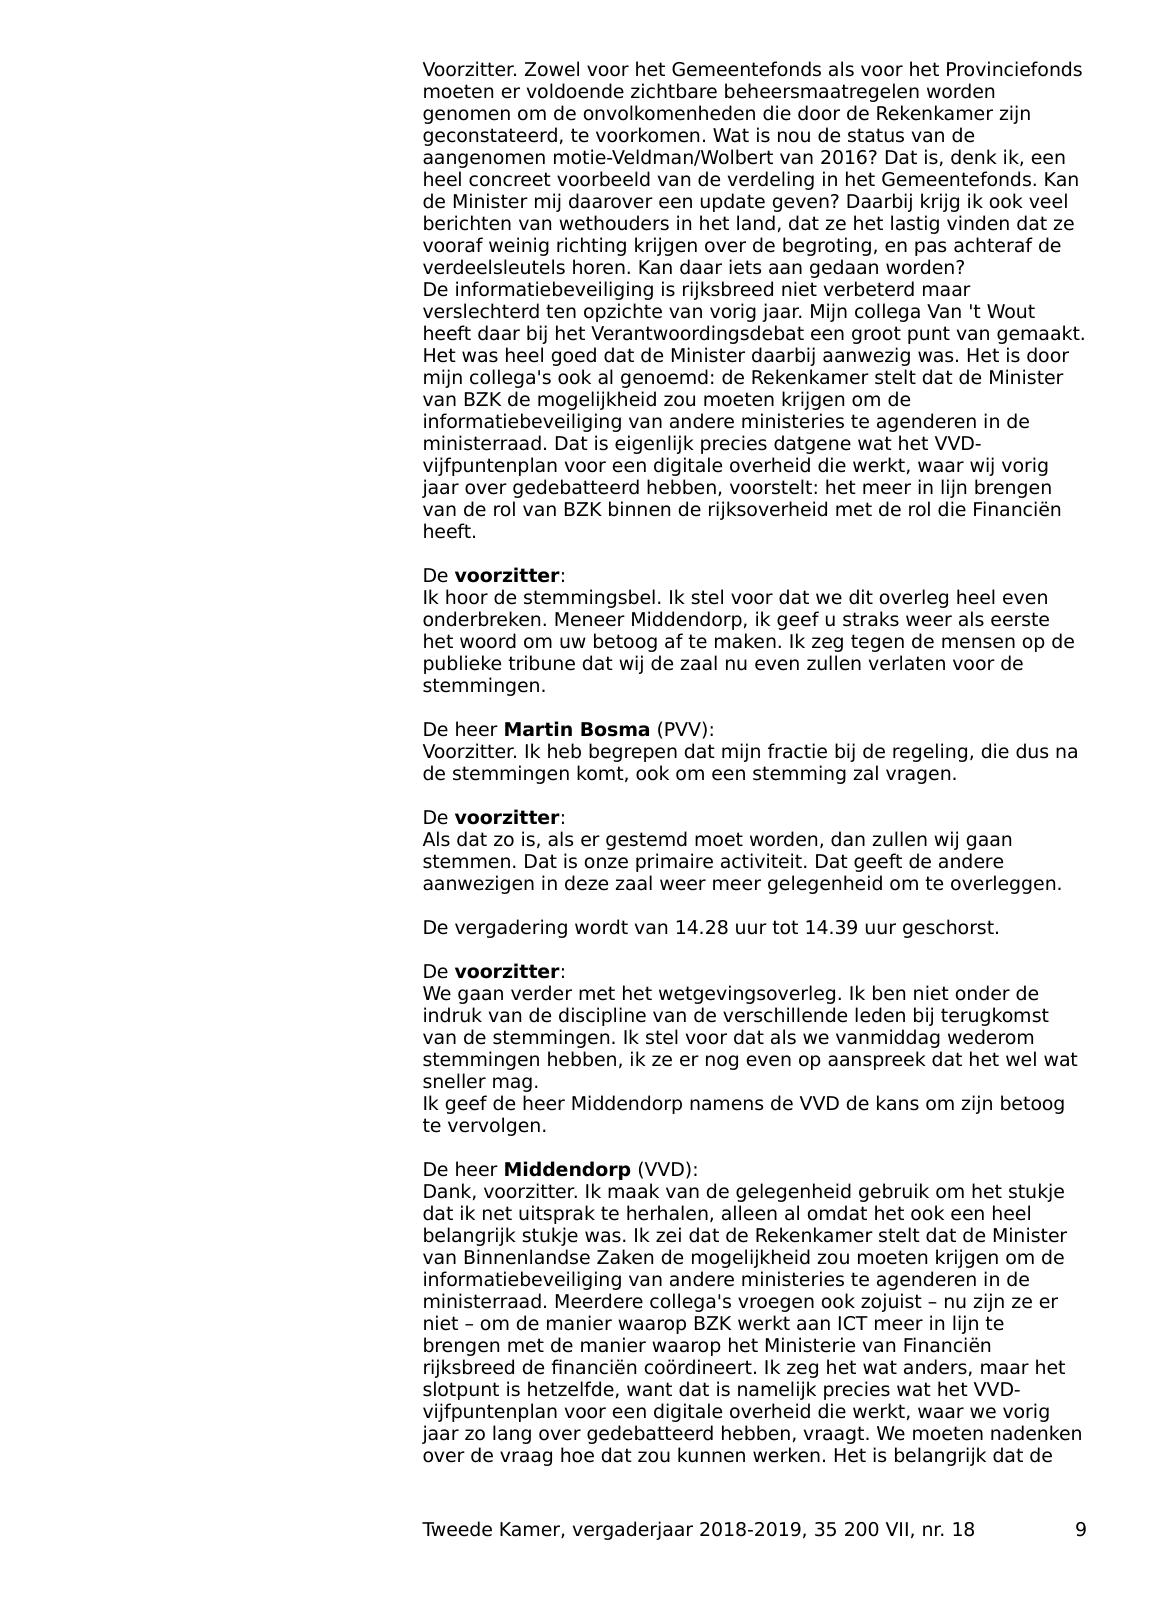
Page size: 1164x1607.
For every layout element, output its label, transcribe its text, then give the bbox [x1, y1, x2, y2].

text De heer Martin Bosma (PVV): [422, 719, 1087, 741]
text De heer Middendorp (VVD): [422, 1159, 1087, 1181]
text Voorzitter. Zowel voor het Gemeentefonds als voor het Provinciefonds moeten er voldoende zichtbare beheersmaatregelen worden genomen om de onvolkomenheden die door de Rekenkamer zijn geconstateerd, te voorkomen. Wat is nou de status van de aangenomen motie-Veldman/Wolbert van 2016? Dat is, denk ik, een heel concreet voorbeeld van de verdeling in het Gemeentefonds. Kan de Minister mij daarover een update geven? Daarbij krijg ik ook veel berichten van wethouders in het land, dat ze het lastig vinden dat ze vooraf weinig richting krijgen over de begroting, en pas achteraf de verdeelsleutels horen. Kan daar iets aan gedaan worden? [422, 59, 1087, 279]
text De vergadering wordt van 14.28 uur tot 14.39 uur geschorst. [422, 917, 1087, 939]
text De voorzitter: [422, 565, 1087, 587]
text Dank, voorzitter. Ik maak van de gelegenheid gebruik om het stukje dat ik net uitsprak te herhalen, alleen al omdat het ook een heel belangrijk stukje was. Ik zei dat de Rekenkamer stelt dat de Minister van Binnenlandse Zaken de mogelijkheid zou moeten krijgen om de informatiebeveiliging van andere ministeries te agenderen in de ministerraad. Meerdere collega's vroegen ook zojuist – nu zijn ze er niet – om de manier waarop BZK werkt aan ICT meer in lijn te brengen met de manier waarop het Ministerie van Financiën rijksbreed de financiën coördineert. Ik zeg het wat anders, maar het slotpunt is hetzelfde, want dat is namelijk precies wat het VVD-vijfpuntenplan voor een digitale overheid die werkt, waar we vorig jaar zo lang over gedebatteerd hebben, vraagt. We moeten nadenken over de vraag hoe dat zou kunnen werken. Het is belangrijk dat de [422, 1181, 1087, 1467]
text We gaan verder met het wetgevingsoverleg. Ik ben niet onder de indruk van de discipline van de verschillende leden bij terugkomst van de stemmingen. Ik stel voor dat als we vanmiddag wederom stemmingen hebben, ik ze er nog even op aanspreek dat het wel wat sneller mag. [422, 983, 1087, 1093]
text Voorzitter. Ik heb begrepen dat mijn fractie bij de regeling, die dus na de stemmingen komt, ook om een stemming zal vragen. [422, 741, 1087, 785]
text De informatiebeveiliging is rijksbreed niet verbeterd maar verslechterd ten opzichte van vorig jaar. Mijn collega Van 't Wout heeft daar bij het Verantwoordingsdebat een groot punt van gemaakt. Het was heel goed dat de Minister daarbij aanwezig was. Het is door mijn collega's ook al genoemd: de Rekenkamer stelt dat de Minister van BZK de mogelijkheid zou moeten krijgen om de informatiebeveiliging van andere ministeries te agenderen in de ministerraad. Dat is eigenlijk precies datgene wat het VVD-vijfpuntenplan voor een digitale overheid die werkt, waar wij vorig jaar over gedebatteerd hebben, voorstelt: het meer in lijn brengen van de rol van BZK binnen de rijksoverheid met de rol die Financiën heeft. [422, 279, 1087, 543]
text Ik geef de heer Middendorp namens de VVD de kans om zijn betoog te vervolgen. [422, 1093, 1087, 1137]
text De voorzitter: [422, 961, 1087, 983]
text Ik hoor de stemmingsbel. Ik stel voor dat we dit overleg heel even onderbreken. Meneer Middendorp, ik geef u straks weer als eerste het woord om uw betoog af te maken. Ik zeg tegen de mensen op de publieke tribune dat wij de zaal nu even zullen verlaten voor de stemmingen. [422, 587, 1087, 697]
text Als dat zo is, als er gestemd moet worden, dan zullen wij gaan stemmen. Dat is onze primaire activiteit. Dat geeft de andere aanwezigen in deze zaal weer meer gelegenheid om te overleggen. [422, 829, 1087, 895]
text De voorzitter: [422, 807, 1087, 829]
